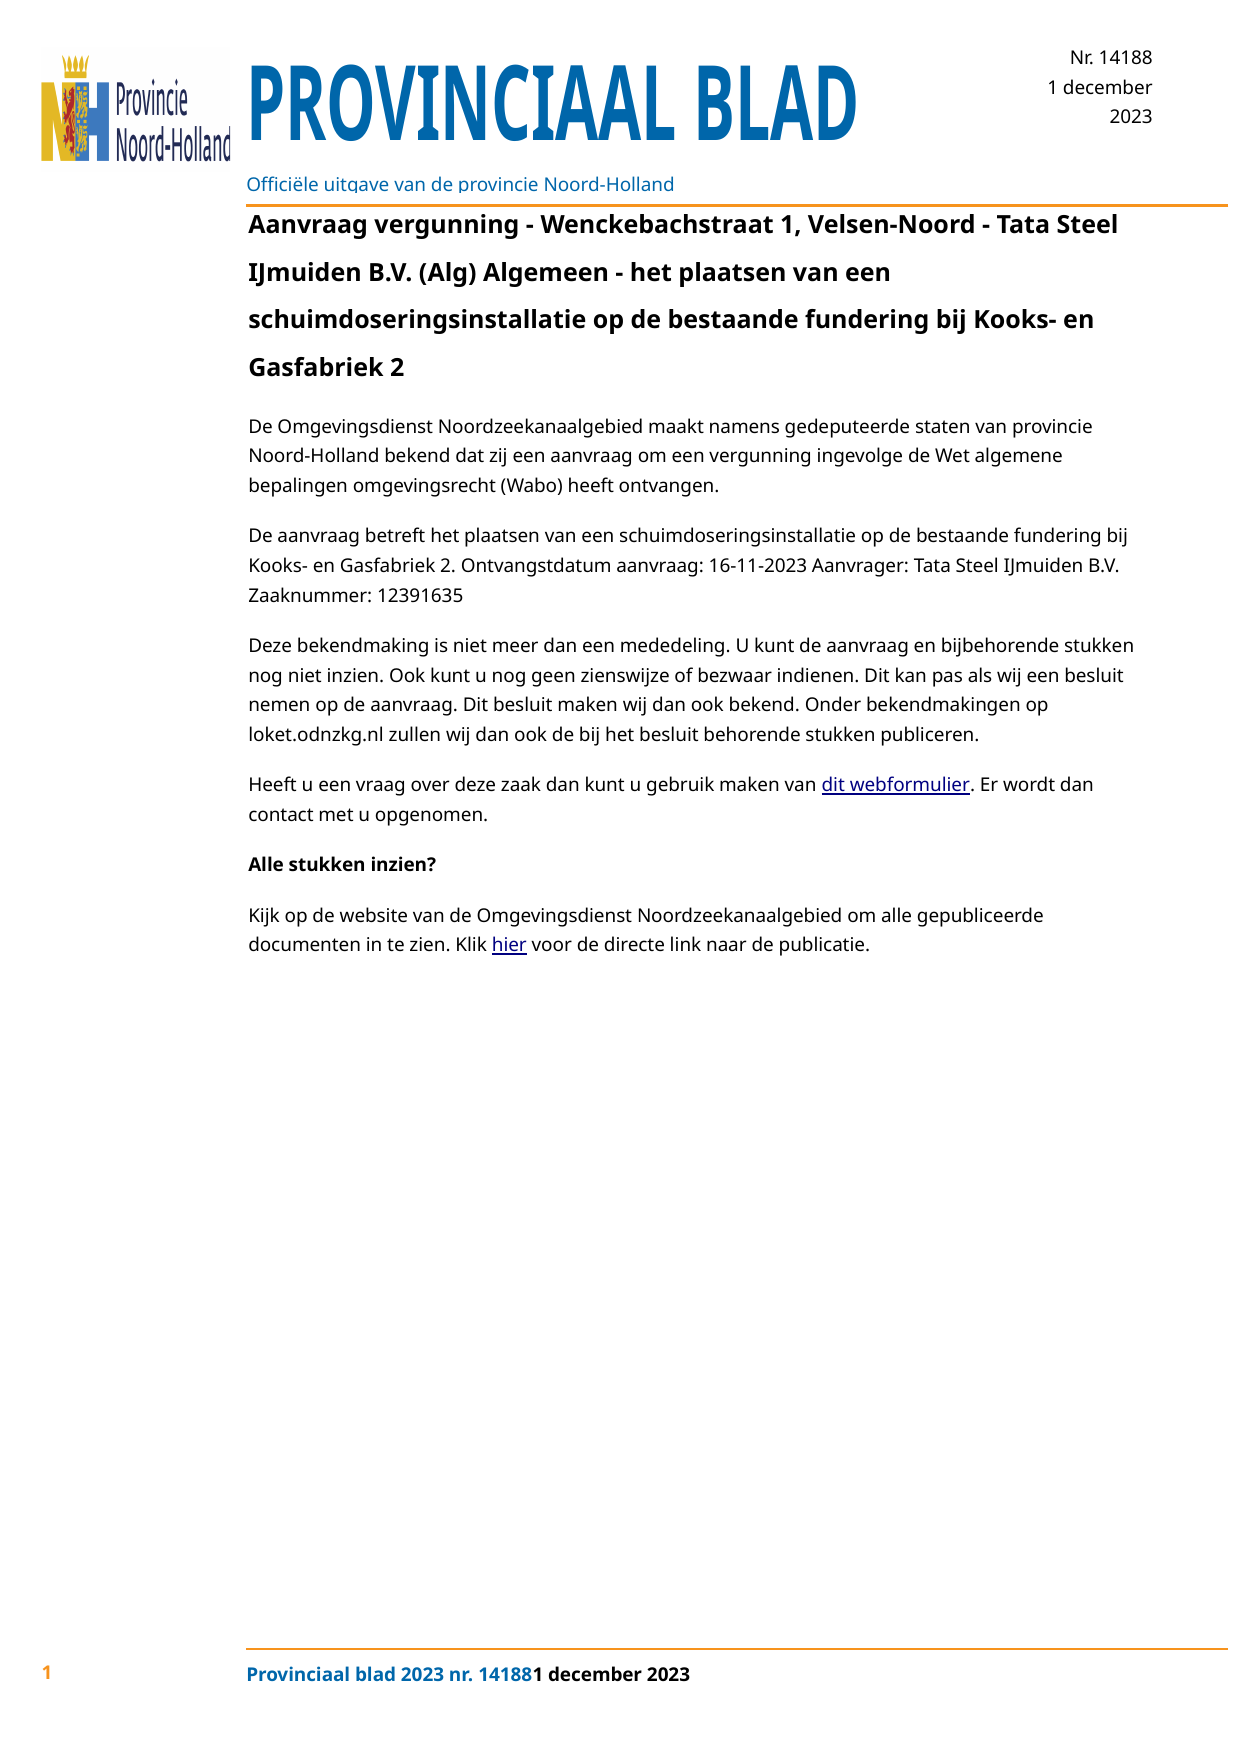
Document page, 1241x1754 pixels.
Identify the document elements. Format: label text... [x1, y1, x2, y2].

text Kijk op de website van de Omgevingsdienst Noordzeekanaalgebied om alle gepubliceerde documenten in te zien. Klik hier voor de directe link naar de publicatie. [248, 902, 1152, 957]
text Alle stukken inzien? [248, 851, 1152, 877]
text Heeft u een vraag over deze zaak dan kunt u gebruik maken van dit webformulier. Er wordt dan contact met u opgenomen. [248, 771, 1152, 827]
picture [41, 47, 231, 172]
text Aanvraag vergunning - Wenckebachstraat 1, Velsen-Noord - Tata Steel IJmuiden B.V. (Alg) Algemeen - het plaatsen van een schuimdoseringsinstallatie op de bestaande fundering bij Kooks- en Gasfabriek 2 [248, 207, 1152, 384]
text Deze bekendmaking is niet meer dan een mededeling. U kunt de aanvraag en bijbehorende stukken nog niet inzien. Ook kunt u nog geen zienswijze of bezwaar indienen. Dit kan pas als wij een besluit nemen op de aanvraag. Dit besluit maken wij dan ook bekend. Onder bekendmakingen op loket.odnzkg.nl zullen wij dan ook de bij het besluit behorende stukken publiceren. [248, 632, 1152, 747]
text De aanvraag betreft het plaatsen van een schuimdoseringsinstallatie op de bestaande fundering bij Kooks- en Gasfabriek 2. Ontvangstdatum aanvraag: 16-11-2023 Aanvrager: Tata Steel IJmuiden B.V. Zaaknummer: 12391635 [248, 523, 1152, 608]
text De Omgevingsdienst Noordzeekanaalgebied maakt namens gedeputeerde staten van provincie Noord-Holland bekend dat zij een aanvraag om een vergunning ingevolge de Wet algemene bepalingen omgevingsrecht (Wabo) heeft ontvangen. [248, 413, 1152, 498]
